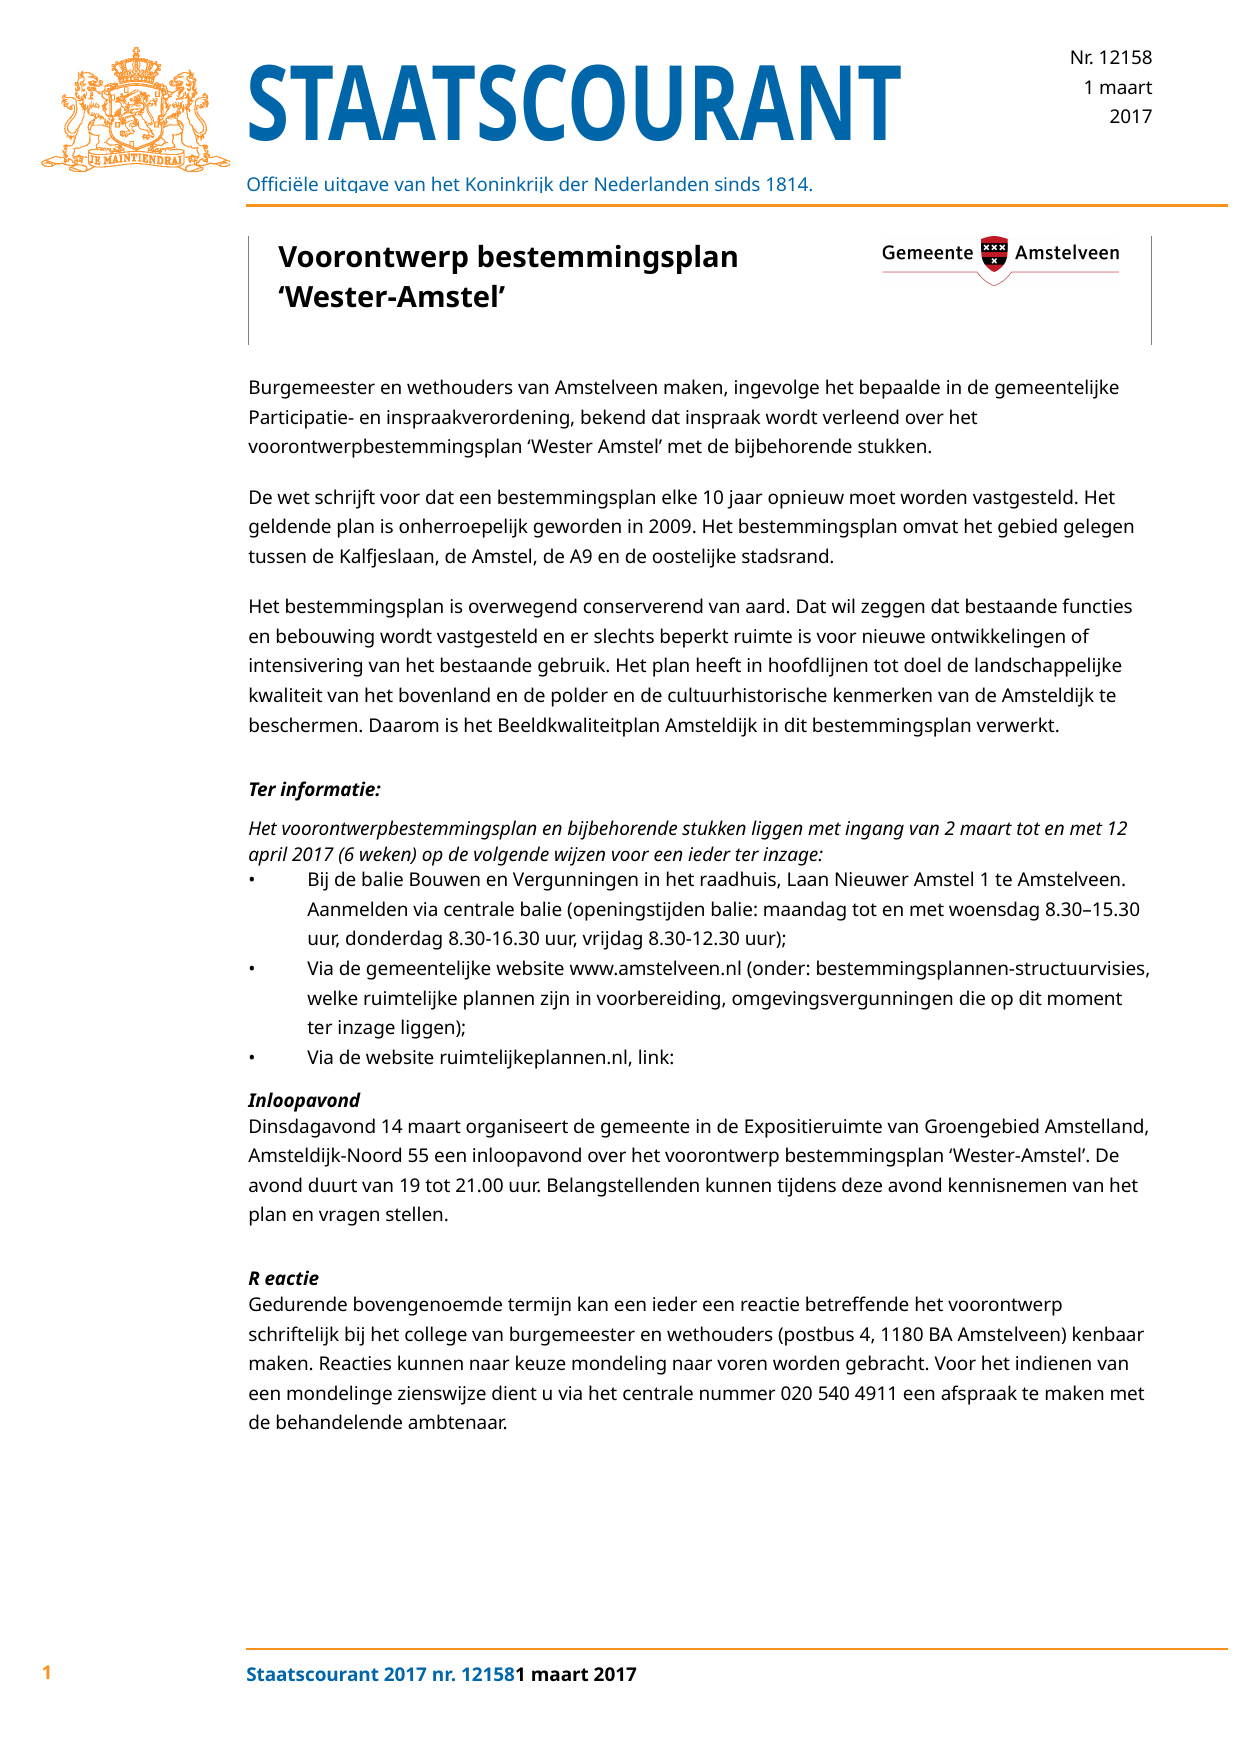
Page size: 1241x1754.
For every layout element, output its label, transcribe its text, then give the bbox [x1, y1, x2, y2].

table_header Voorontwerp bestemmingsplan ‘Wester-Amstel’ [249, 236, 850, 345]
text Inloopavond [248, 1087, 1152, 1113]
list Bij de balie Bouwen en Vergunningen in het raadhuis, Laan Nieuwer Amstel 1 te Amstelveen. Aanmelden via centrale balie (openingstijden balie: maandag tot en met woensdag 8.30–15.30 uur, donderdag 8.30-16.30 uur, vrijdag 8.30-12.30 uur); [248, 866, 1152, 951]
text Het voorontwerpbestemmingsplan en bijbehorende stukken liggen met ingang van 2 maart tot en met 12 april 2017 (6 weken) op de volgende wijzen voor een ieder ter inzage: [248, 815, 1152, 866]
list Via de website ruimtelijkeplannen.nl, link: [248, 1044, 1152, 1070]
text Het bestemmingsplan is overwegend conserverend van aard. Dat wil zeggen dat bestaande functies en bebouwing wordt vastgesteld en er slechts beperkt ruimte is voor nieuwe ontwikkelingen of intensivering van het bestaande gebruik. Het plan heeft in hoofdlijnen tot doel de landschappelijke kwaliteit van het bovenland en de polder en de cultuurhistorische kenmerken van de Amsteldijk te beschermen. Daarom is het Beeldkwaliteitplan Amsteldijk in dit bestemmingsplan verwerkt. [248, 593, 1152, 737]
text Gedurende bovengenoemde termijn kan een ieder een reactie betreffende het voorontwerp schriftelijk bij het college van burgemeester en wethouders (postbus 4, 1180 BA Amstelveen) kenbaar maken. Reacties kunnen naar keuze mondeling naar voren worden gebracht. Voor het indienen van een mondelinge zienswijze dient u via het centrale nummer 020 540 4911 een afspraak te maken met de behandelende ambtenaar. [248, 1291, 1152, 1435]
text Ter informatie: [248, 776, 1152, 801]
text De wet schrijft voor dat een bestemmingsplan elke 10 jaar opnieuw moet worden vastgesteld. Het geldende plan is onherroepelijk geworden in 2009. Het bestemmingsplan omvat het gebied gelegen tussen de Kalfjeslaan, de Amstel, de A9 en de oostelijke stadsrand. [248, 484, 1152, 569]
table_header [850, 236, 1151, 345]
picture [882, 236, 1119, 286]
text R eactie [248, 1266, 1152, 1291]
text Dinsdagavond 14 maart organiseert de gemeente in de Expositieruimte van Groengebied Amstelland, Amsteldijk-Noord 55 een inloopavond over het voorontwerp bestemmingsplan ‘Wester-Amstel’. De avond duurt van 19 tot 21.00 uur. Belangstellenden kunnen tijdens deze avond kennisnemen van het plan en vragen stellen. [248, 1113, 1152, 1227]
list Via de gemeentelijke website www.amstelveen.nl (onder: bestemmingsplannen-structuurvisies, welke ruimtelijke plannen zijn in voorbereiding, omgevingsvergunningen die op dit moment ter inzage liggen); [248, 955, 1152, 1040]
text Burgemeester en wethouders van Amstelveen maken, ingevolge het bepaalde in de gemeentelijke Participatie- en inspraakverordening, bekend dat inspraak wordt verleend over het voorontwerpbestemmingsplan ‘Wester Amstel’ met de bijbehorende stukken. [248, 374, 1152, 459]
picture [41, 47, 231, 172]
